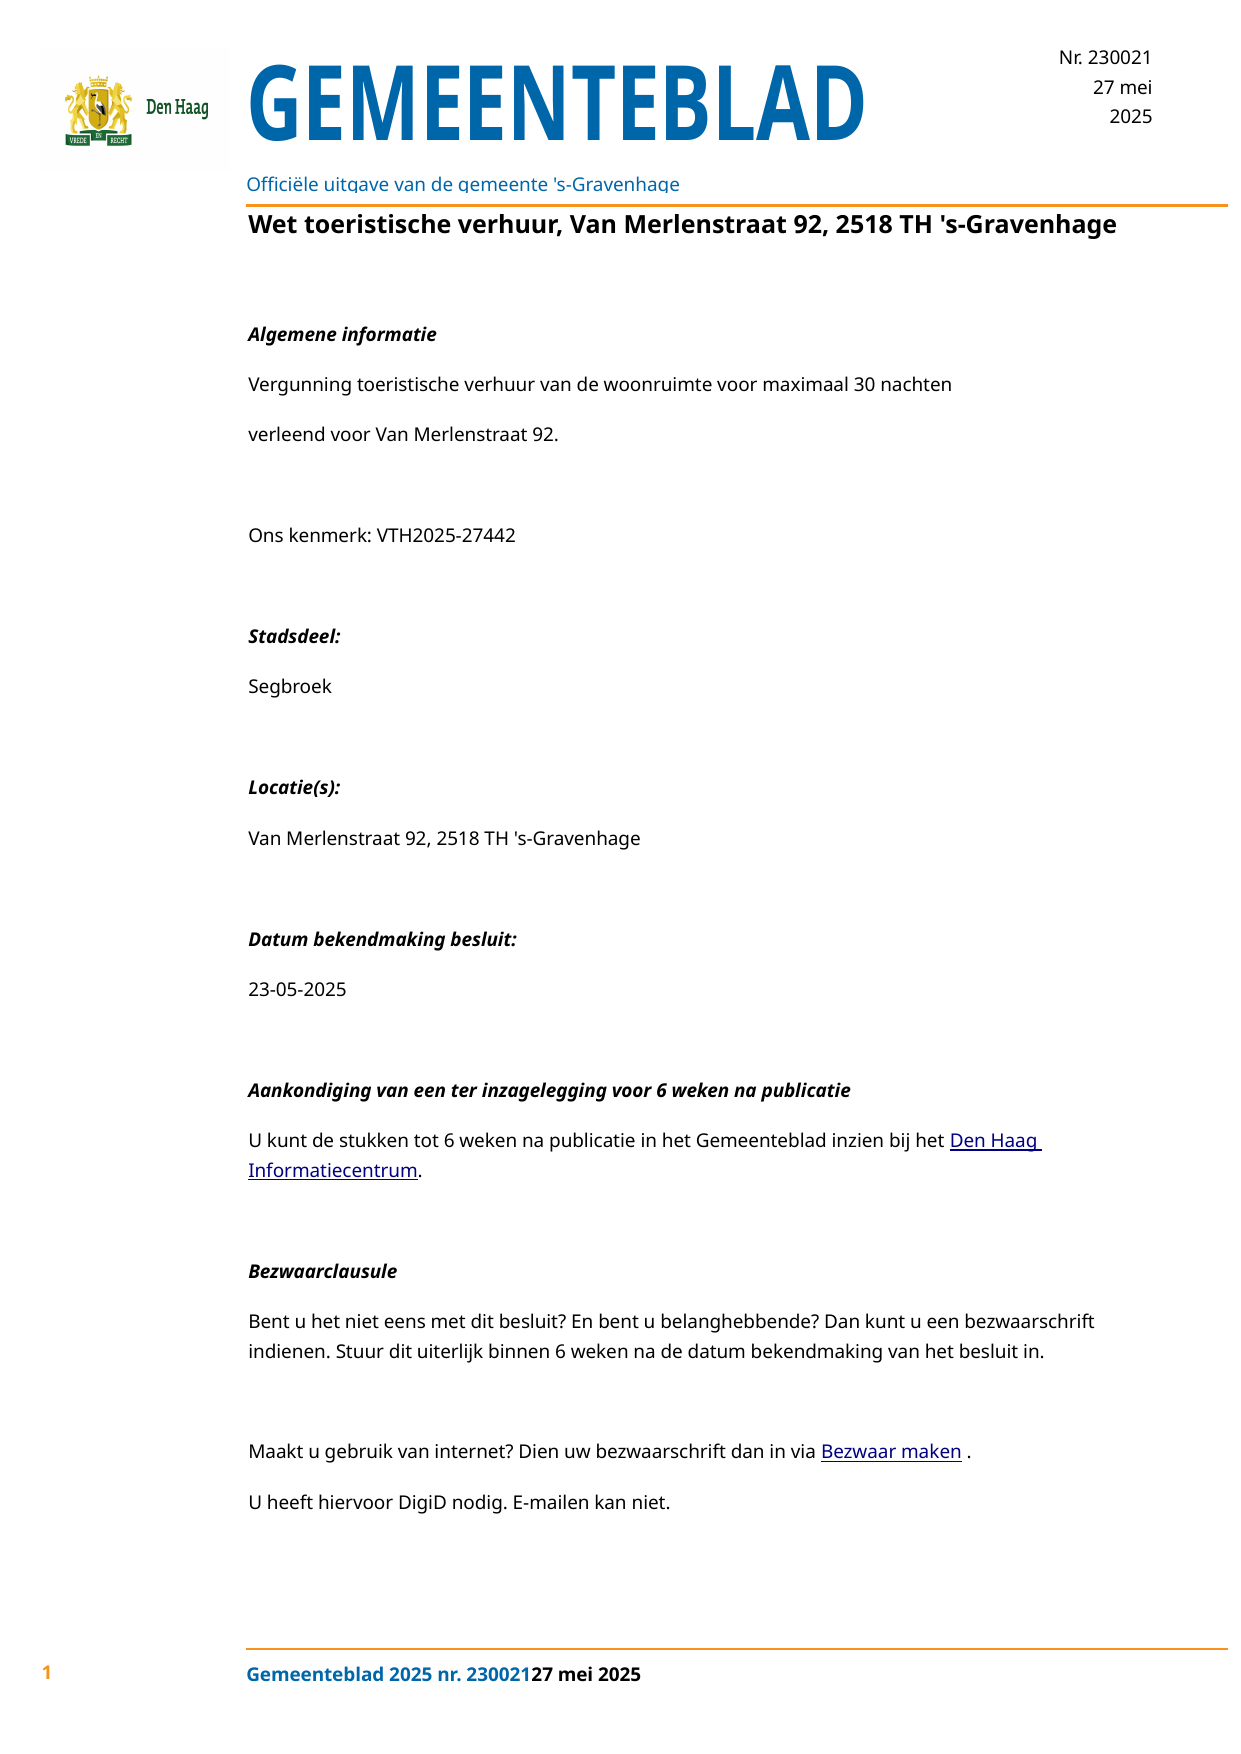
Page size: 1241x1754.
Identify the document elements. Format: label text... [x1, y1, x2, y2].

text Vergunning toeristische verhuur van de woonruimte voor maximaal 30 nachten [248, 371, 1152, 397]
text Algemene informatie [248, 321, 1152, 346]
text U heeft hiervoor DigiD nodig. E-mailen kan niet. [248, 1489, 1152, 1515]
text Locatie(s): [248, 774, 1152, 800]
text Wet toeristische verhuur, Van Merlenstraat 92, 2518 TH 's-Gravenhage [248, 207, 1152, 241]
picture [41, 47, 231, 172]
text 23-05-2025 [248, 976, 1152, 1002]
text Bezwaarclausule [248, 1258, 1152, 1283]
text Van Merlenstraat 92, 2518 TH 's-Gravenhage [248, 825, 1152, 851]
text Bent u het niet eens met dit besluit? En bent u belanghebbende? Dan kunt u een bezwaarschrift indienen. Stuur dit uiterlijk binnen 6 weken na de datum bekendmaking van het besluit in. [248, 1308, 1152, 1363]
text verleend voor Van Merlenstraat 92. [248, 422, 1152, 447]
text Stadsdeel: [248, 623, 1152, 649]
text Maakt u gebruik van internet? Dien uw bezwaarschrift dan in via Bezwaar maken . [248, 1439, 1152, 1464]
text U kunt de stukken tot 6 weken na publicatie in het Gemeenteblad inzien bij het Den Haag Informatiecentrum. [248, 1127, 1152, 1183]
text Datum bekendmaking besluit: [248, 926, 1152, 951]
text Ons kenmerk: VTH2025-27442 [248, 522, 1152, 548]
text Segbroek [248, 674, 1152, 699]
text Aankondiging van een ter inzagelegging voor 6 weken na publicatie [248, 1077, 1152, 1103]
